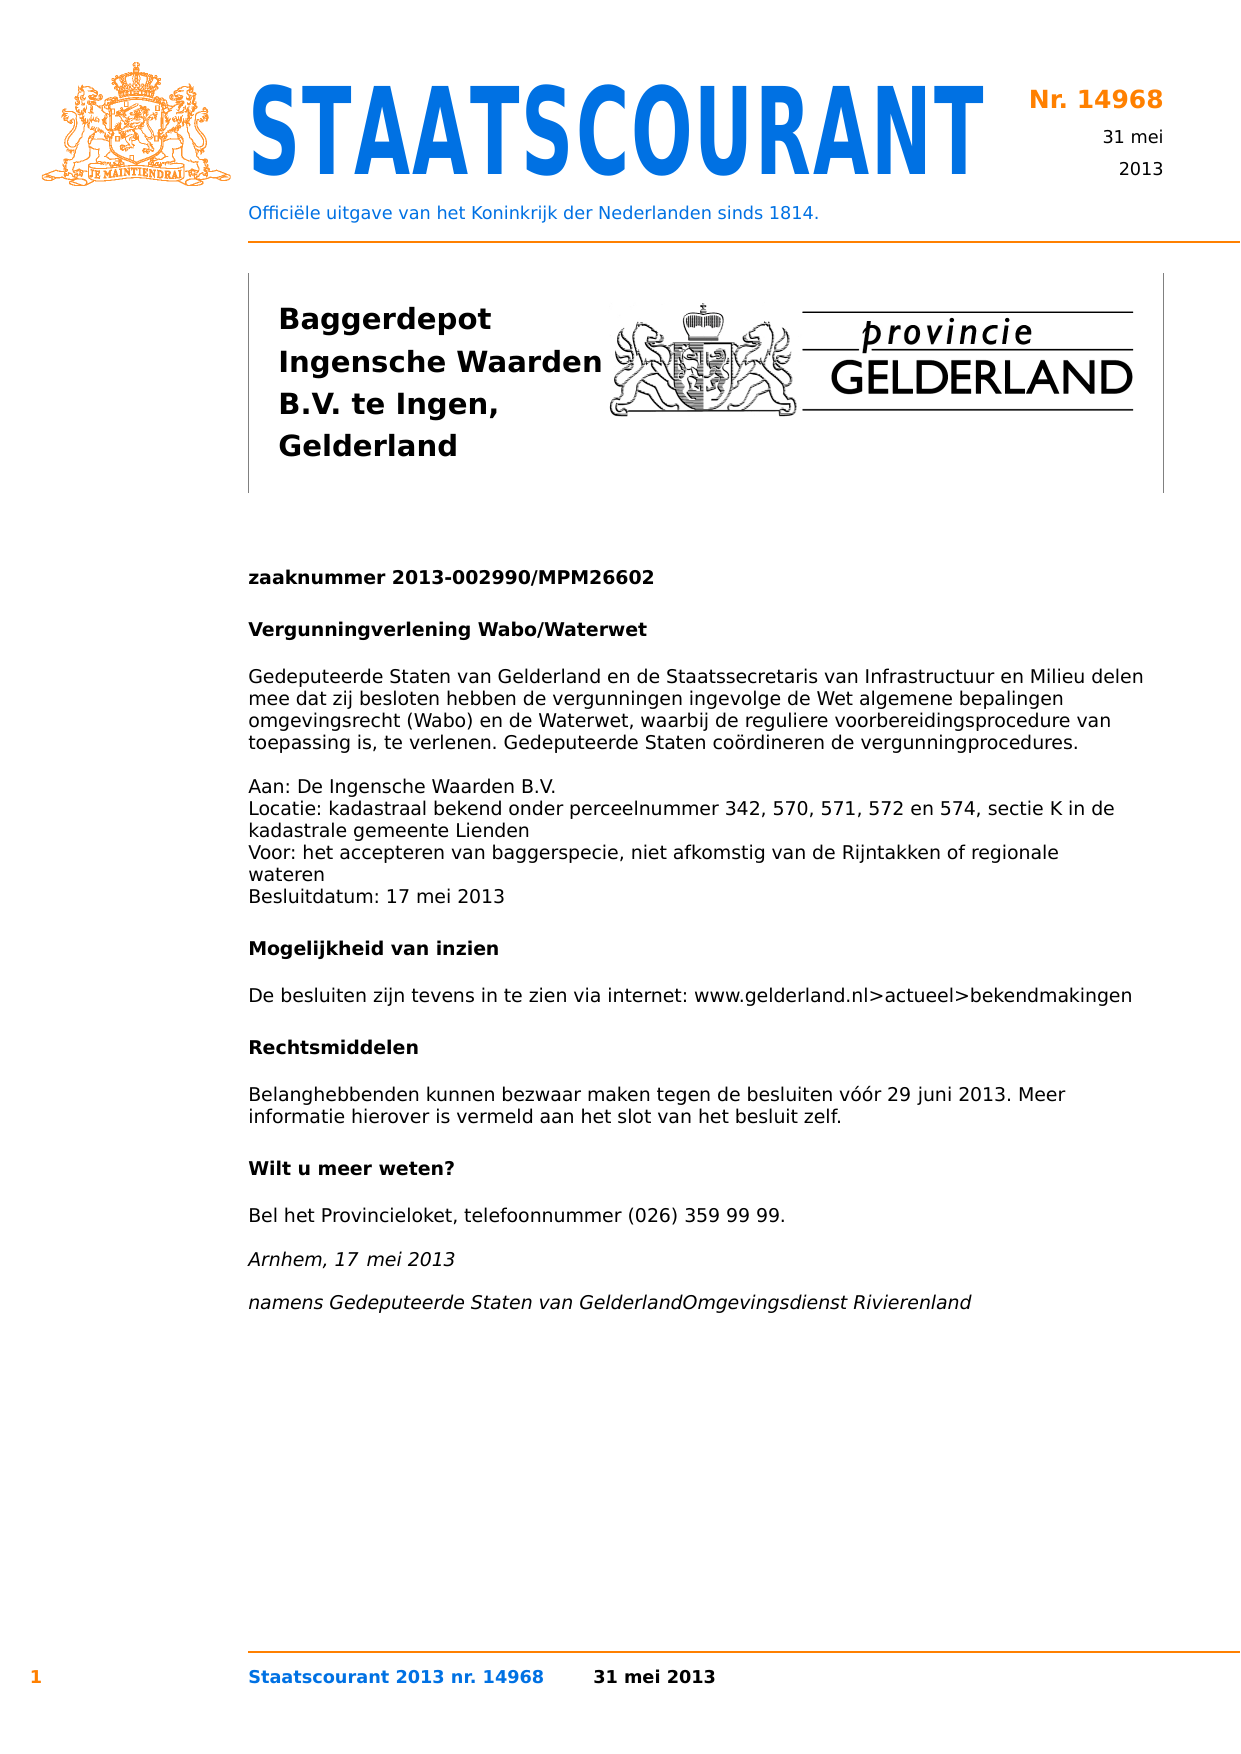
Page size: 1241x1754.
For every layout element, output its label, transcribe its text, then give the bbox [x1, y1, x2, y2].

picture [41, 62, 231, 186]
text zaaknummer 2013-002990/MPM26602 [248, 567, 1163, 589]
text Voor: het accepteren van baggerspecie, niet afkomstig van de Rijntakken of regionale [248, 842, 1163, 864]
text wateren [248, 864, 1163, 886]
text De besluiten zijn tevens in te zien via internet: www.gelderland.nl>actueel>bekendmakingen [248, 985, 1163, 1007]
text Besluitdatum: 17 mei 2013 [248, 886, 1163, 908]
subtitle Vergunningverlening Wabo/Waterwet [248, 619, 1163, 641]
subtitle Baggerdepot Ingensche Waarden B.V. te Ingen, Gelderland [249, 273, 1163, 493]
table_header [25, 62, 248, 241]
table_cell 31 mei [998, 121, 1240, 153]
subtitle Mogelijkheid van inzien [248, 938, 1163, 960]
text Belanghebbenden kunnen bezwaar maken tegen de besluiten vóór 29 juni 2013. Meer informatie hierover is vermeld aan het slot van het besluit zelf. [248, 1084, 1163, 1128]
text Aan: De Ingensche Waarden B.V. [248, 776, 1163, 798]
text Locatie: kadastraal bekend onder perceelnummer 342, 570, 571, 572 en 574, sectie K in de kadastrale gemeente Lienden [248, 798, 1163, 842]
subtitle Rechtsmiddelen [248, 1037, 1163, 1059]
picture [607, 302, 1134, 421]
text Gedeputeerde Staten van Gelderland en de Staatssecretaris van Infrastructuur en Milieu delen mee dat zij besloten hebben de vergunningen ingevolge de Wet algemene bepalingen omgevingsrecht (Wabo) en de Waterwet, waarbij de reguliere voorbereidingsprocedure van toepassing is, te verlenen. Gedeputeerde Staten coördineren de vergunningprocedures. [248, 666, 1163, 754]
subtitle Wilt u meer weten? [248, 1158, 1163, 1179]
text Bel het Provincieloket, telefoonnummer (026) 359 99 99. [248, 1204, 1163, 1227]
table_header Nr. 14968 [998, 62, 1240, 121]
table_cell Officiële uitgave van het Koninkrijk der Nederlanden sinds 1814. [248, 203, 1240, 241]
table_header STAATSCOURANT [248, 62, 998, 203]
table_cell 2013 [998, 153, 1240, 203]
text Arnhem, 17 mei 2013 [248, 1248, 1163, 1270]
text namens Gedeputeerde Staten van GelderlandOmgevingsdienst Rivierenland [248, 1292, 1163, 1314]
